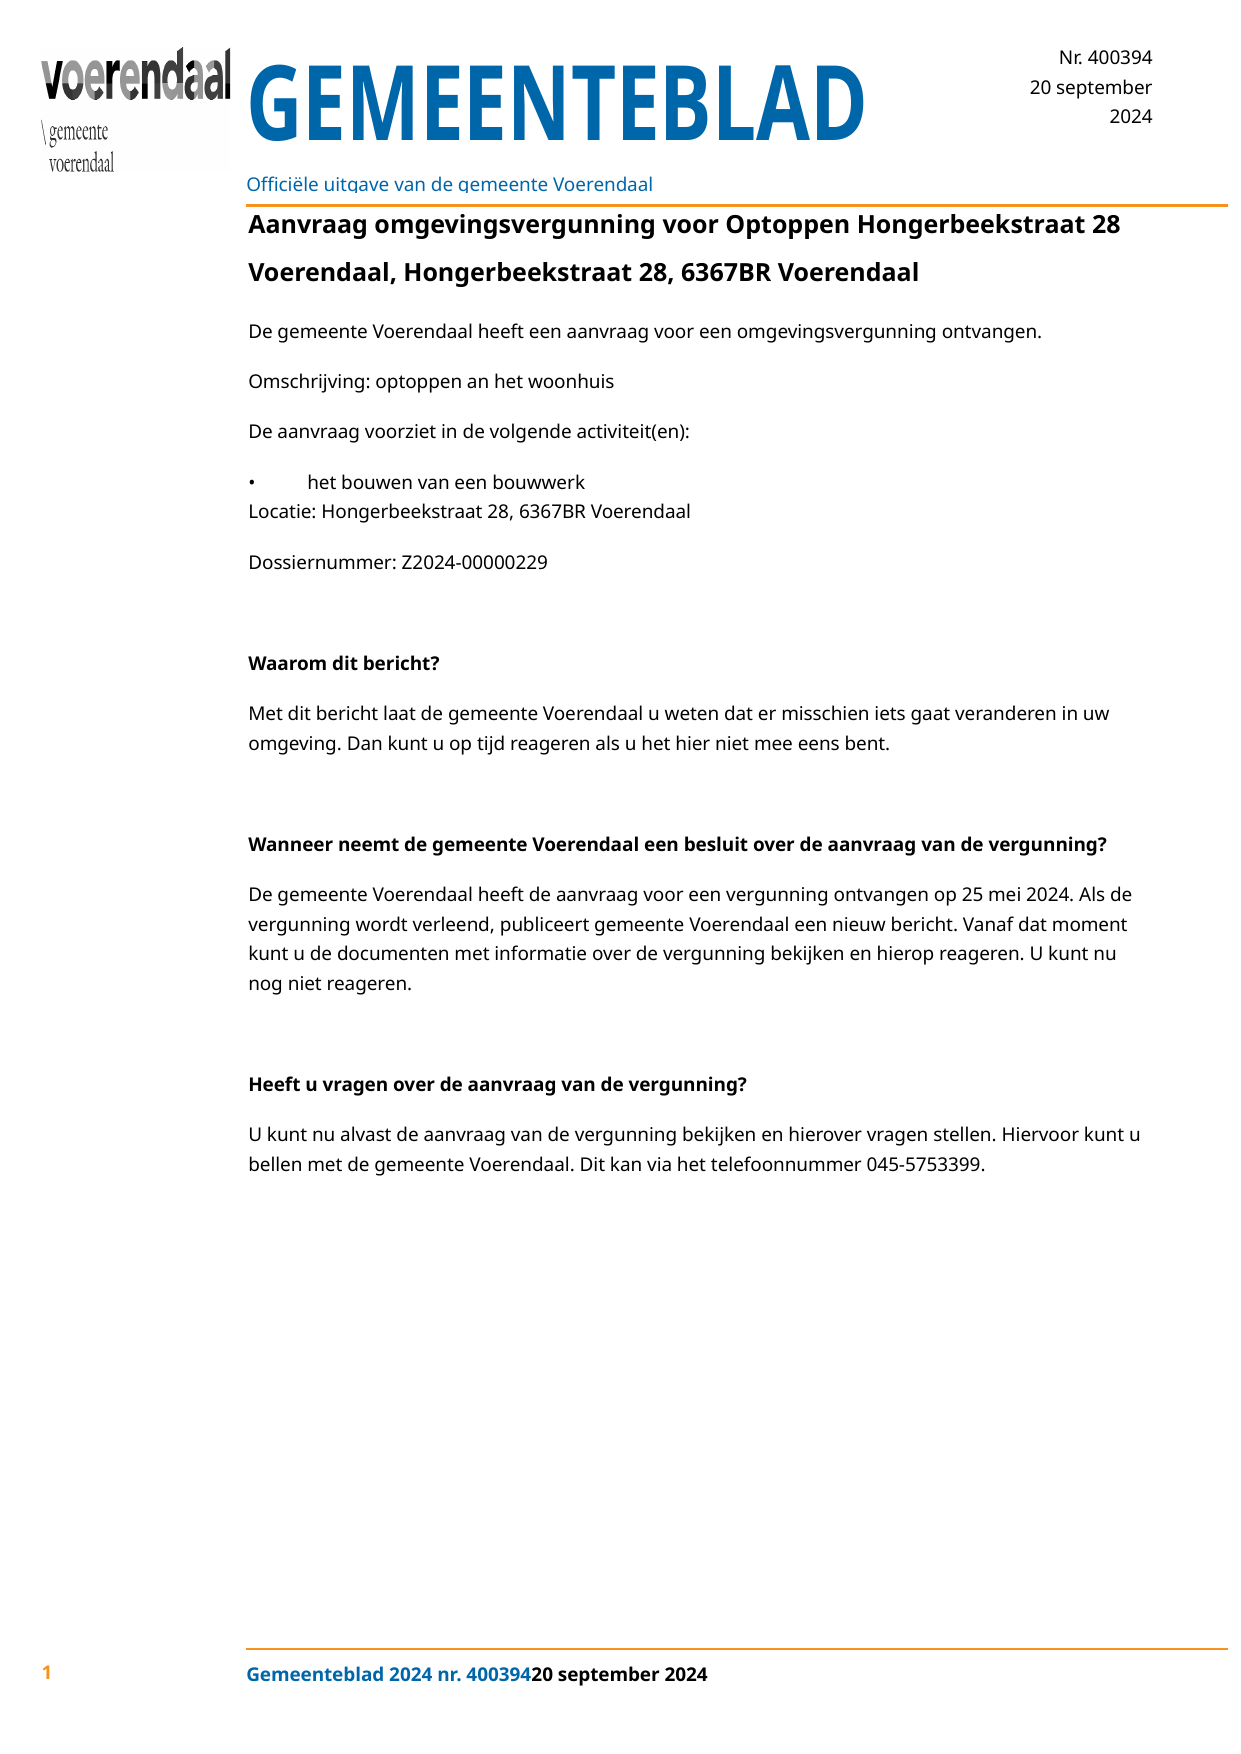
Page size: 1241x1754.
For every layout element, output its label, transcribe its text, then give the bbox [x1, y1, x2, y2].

text U kunt nu alvast de aanvraag van de vergunning bekijken en hierover vragen stellen. Hiervoor kunt u bellen met de gemeente Voerendaal. Dit kan via het telefoonnummer 045-5753399. [248, 1121, 1152, 1177]
text Wanneer neemt de gemeente Voerendaal een besluit over de aanvraag van de vergunning? [248, 831, 1152, 857]
text Locatie: Hongerbeekstraat 28, 6367BR Voerendaal [248, 499, 1152, 524]
text Omschrijving: optoppen an het woonhuis [248, 368, 1152, 394]
text De gemeente Voerendaal heeft de aanvraag voor een vergunning ontvangen op 25 mei 2024. Als de vergunning wordt verleend, publiceert gemeente Voerendaal een nieuw bericht. Vanaf dat moment kunt u de documenten met informatie over de vergunning bekijken en hierop reageren. U kunt nu nog niet reageren. [248, 881, 1152, 996]
text Aanvraag omgevingsvergunning voor Optoppen Hongerbeekstraat 28 Voerendaal, Hongerbeekstraat 28, 6367BR Voerendaal [248, 207, 1152, 288]
text Dossiernummer: Z2024-00000229 [248, 549, 1152, 575]
text Waarom dit bericht? [248, 650, 1152, 676]
text De gemeente Voerendaal heeft een aanvraag voor een omgevingsvergunning ontvangen. [248, 318, 1152, 344]
text Heeft u vragen over de aanvraag van de vergunning? [248, 1071, 1152, 1097]
picture [41, 47, 231, 172]
list het bouwen van een bouwwerk [248, 469, 1152, 495]
text De aanvraag voorziet in de volgende activiteit(en): [248, 419, 1152, 444]
text Met dit bericht laat de gemeente Voerendaal u weten dat er misschien iets gaat veranderen in uw omgeving. Dan kunt u op tijd reageren als u het hier niet mee eens bent. [248, 700, 1152, 756]
